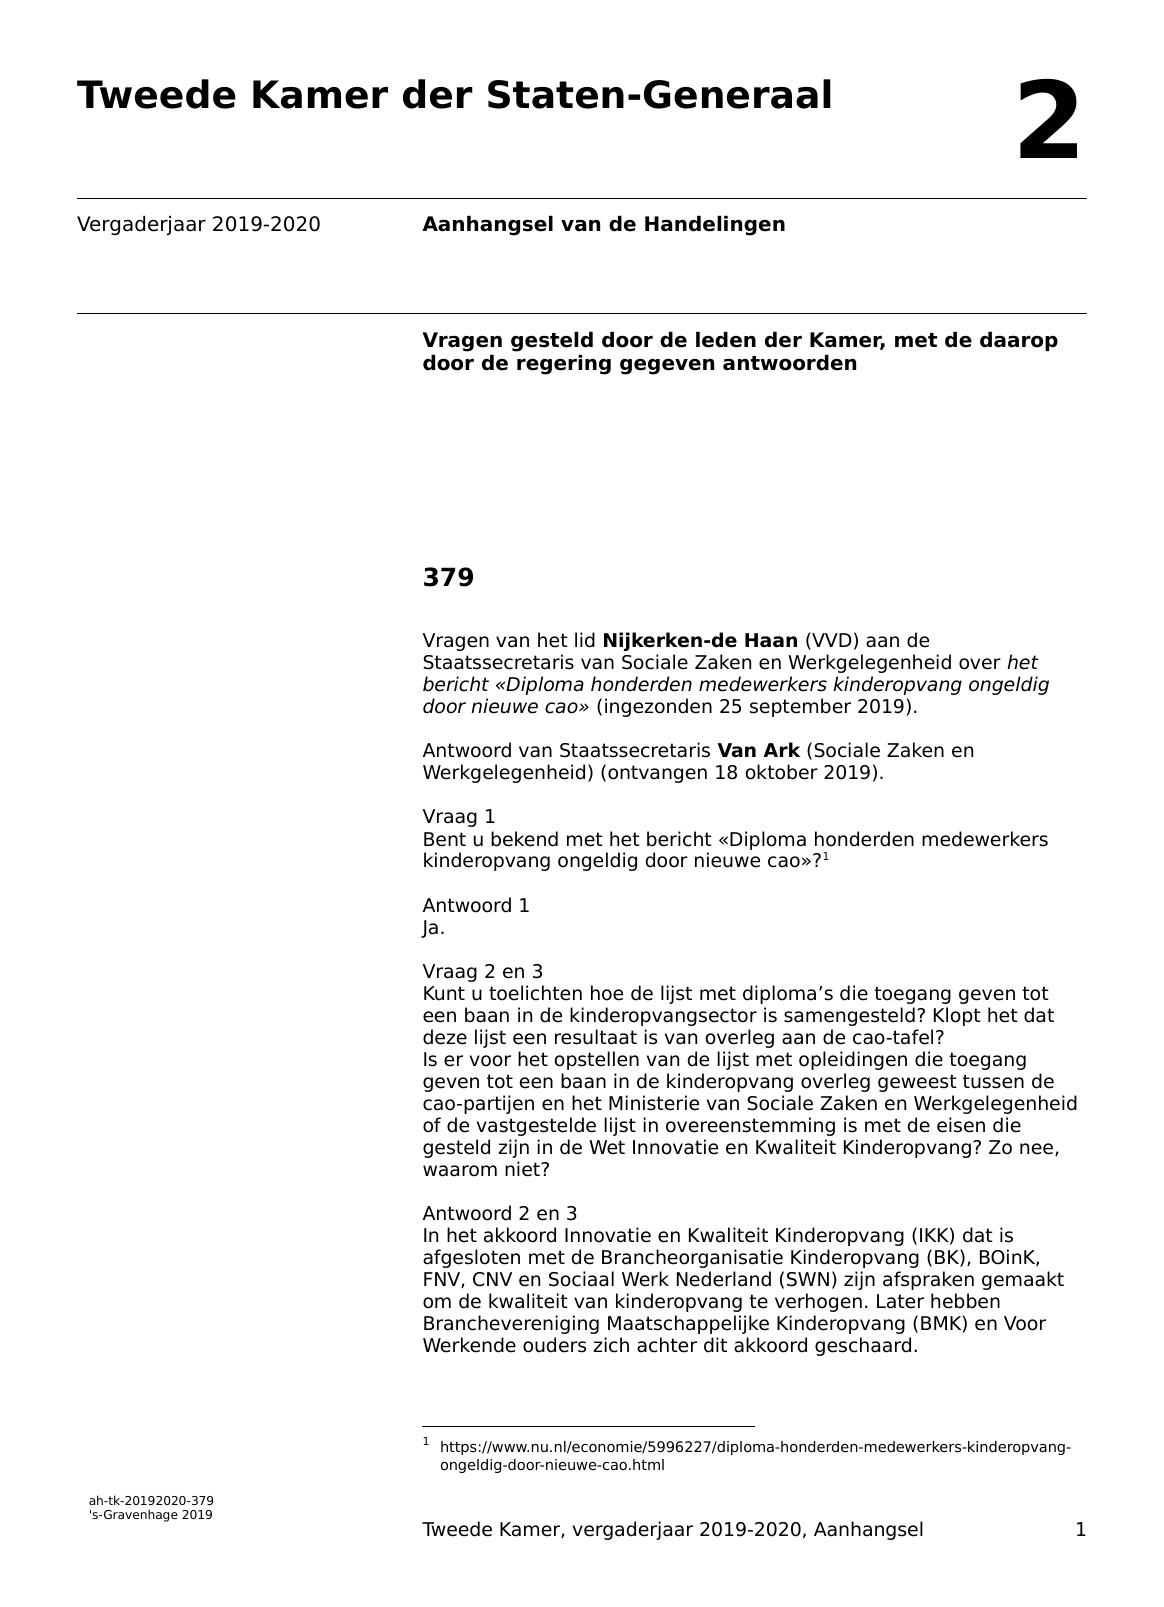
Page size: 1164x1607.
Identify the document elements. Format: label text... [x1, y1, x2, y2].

text Kunt u toelichten hoe de lijst met diploma’s die toegang geven tot een baan in de kinderopvangsector is samengesteld? Klopt het dat deze lijst een resultaat is van overleg aan de cao-tafel? [422, 983, 1087, 1049]
text Vraag 2 en 3 [422, 961, 1087, 983]
text https://www.nu.nl/economie/5996227/diploma-honderden-medewerkers-kinderopvang-ongeldig-door-nieuwe-cao.html [422, 1435, 1087, 1474]
text Antwoord 2 en 3 [422, 1203, 1087, 1225]
text Antwoord 1 [422, 894, 1087, 917]
table_cell Aanhangsel van de Handelingen [422, 199, 1087, 313]
text 379 [422, 563, 1087, 592]
text Ja. [422, 917, 1087, 938]
table_header 2 [886, 59, 1087, 198]
text Antwoord van Staatssecretaris Van Ark (Sociale Zaken en Werkgelegenheid) (ontvangen 18 oktober 2019). [422, 740, 1087, 784]
table_cell Vragen gesteld door de leden der Kamer, met de daarop door de regering gegeven antwoorden [422, 314, 1087, 375]
text 's-Gravenhage 2019 [88, 1508, 323, 1522]
text In het akkoord Innovatie en Kwaliteit Kinderopvang (IKK) dat is afgesloten met de Brancheorganisatie Kinderopvang (BK), BOinK, FNV, CNV en Sociaal Werk Nederland (SWN) zijn afspraken gemaakt om de kwaliteit van kinderopvang te verhogen. Later hebben Branchevereniging Maatschappelijke Kinderopvang (BMK) en Voor Werkende ouders zich achter dit akkoord geschaard. [422, 1225, 1087, 1357]
table_cell Vergaderjaar 2019-2020 [77, 199, 422, 313]
text Bent u bekend met het bericht «Diploma honderden medewerkers kinderopvang ongeldig door nieuwe cao»? [422, 828, 1087, 872]
text Is er voor het opstellen van de lijst met opleidingen die toegang geven tot een baan in de kinderopvang overleg geweest tussen de cao-partijen en het Ministerie van Sociale Zaken en Werkgelegenheid of de vastgestelde lijst in overeenstemming is met de eisen die gesteld zijn in de Wet Innovatie en Kwaliteit Kinderopvang? Zo nee, waarom niet? [422, 1049, 1087, 1181]
text Vraag 1 [422, 806, 1087, 828]
table_header Tweede Kamer der Staten-Generaal [77, 59, 886, 198]
text Vragen van het lid Nijkerken-de Haan (VVD) aan de Staatssecretaris van Sociale Zaken en Werkgelegenheid over het bericht «Diploma honderden medewerkers kinderopvang ongeldig door nieuwe cao» (ingezonden 25 september 2019). [422, 630, 1087, 718]
table_cell [77, 314, 422, 375]
text ah-tk-20192020-379 [88, 1494, 323, 1508]
